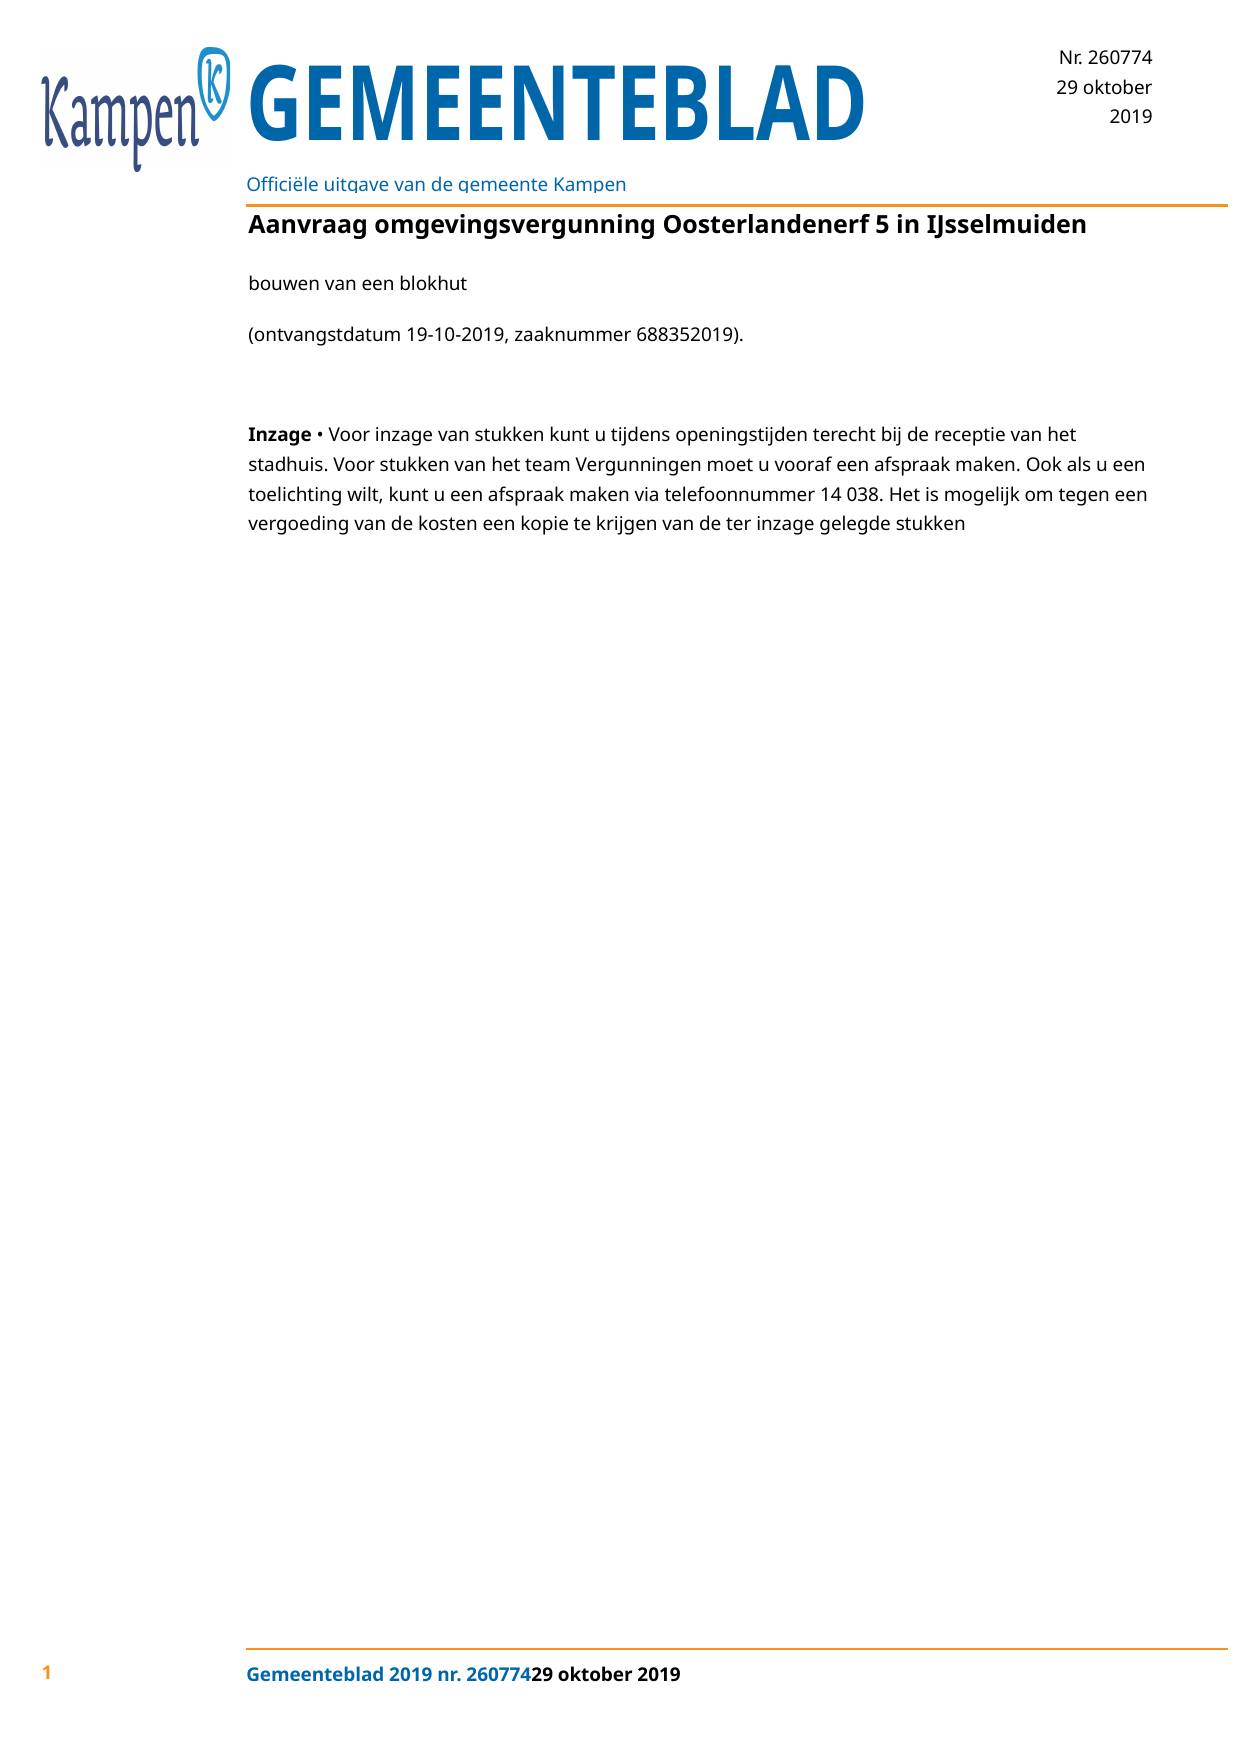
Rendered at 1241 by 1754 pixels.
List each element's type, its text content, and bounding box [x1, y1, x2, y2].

text Inzage • Voor inzage van stukken kunt u tijdens openingstijden terecht bij de receptie van het stadhuis. Voor stukken van het team Vergunningen moet u vooraf een afspraak maken. Ook als u een toelichting wilt, kunt u een afspraak maken via telefoonnummer 14 038. Het is mogelijk om tegen een vergoeding van de kosten een kopie te krijgen van de ter inzage gelegde stukken [248, 422, 1152, 536]
text bouwen van een blokhut [248, 270, 1152, 296]
text Aanvraag omgevingsvergunning Oosterlandenerf 5 in IJsselmuiden [248, 207, 1152, 241]
text (ontvangstdatum 19-10-2019, zaaknummer 688352019). [248, 321, 1152, 346]
picture [41, 47, 231, 172]
